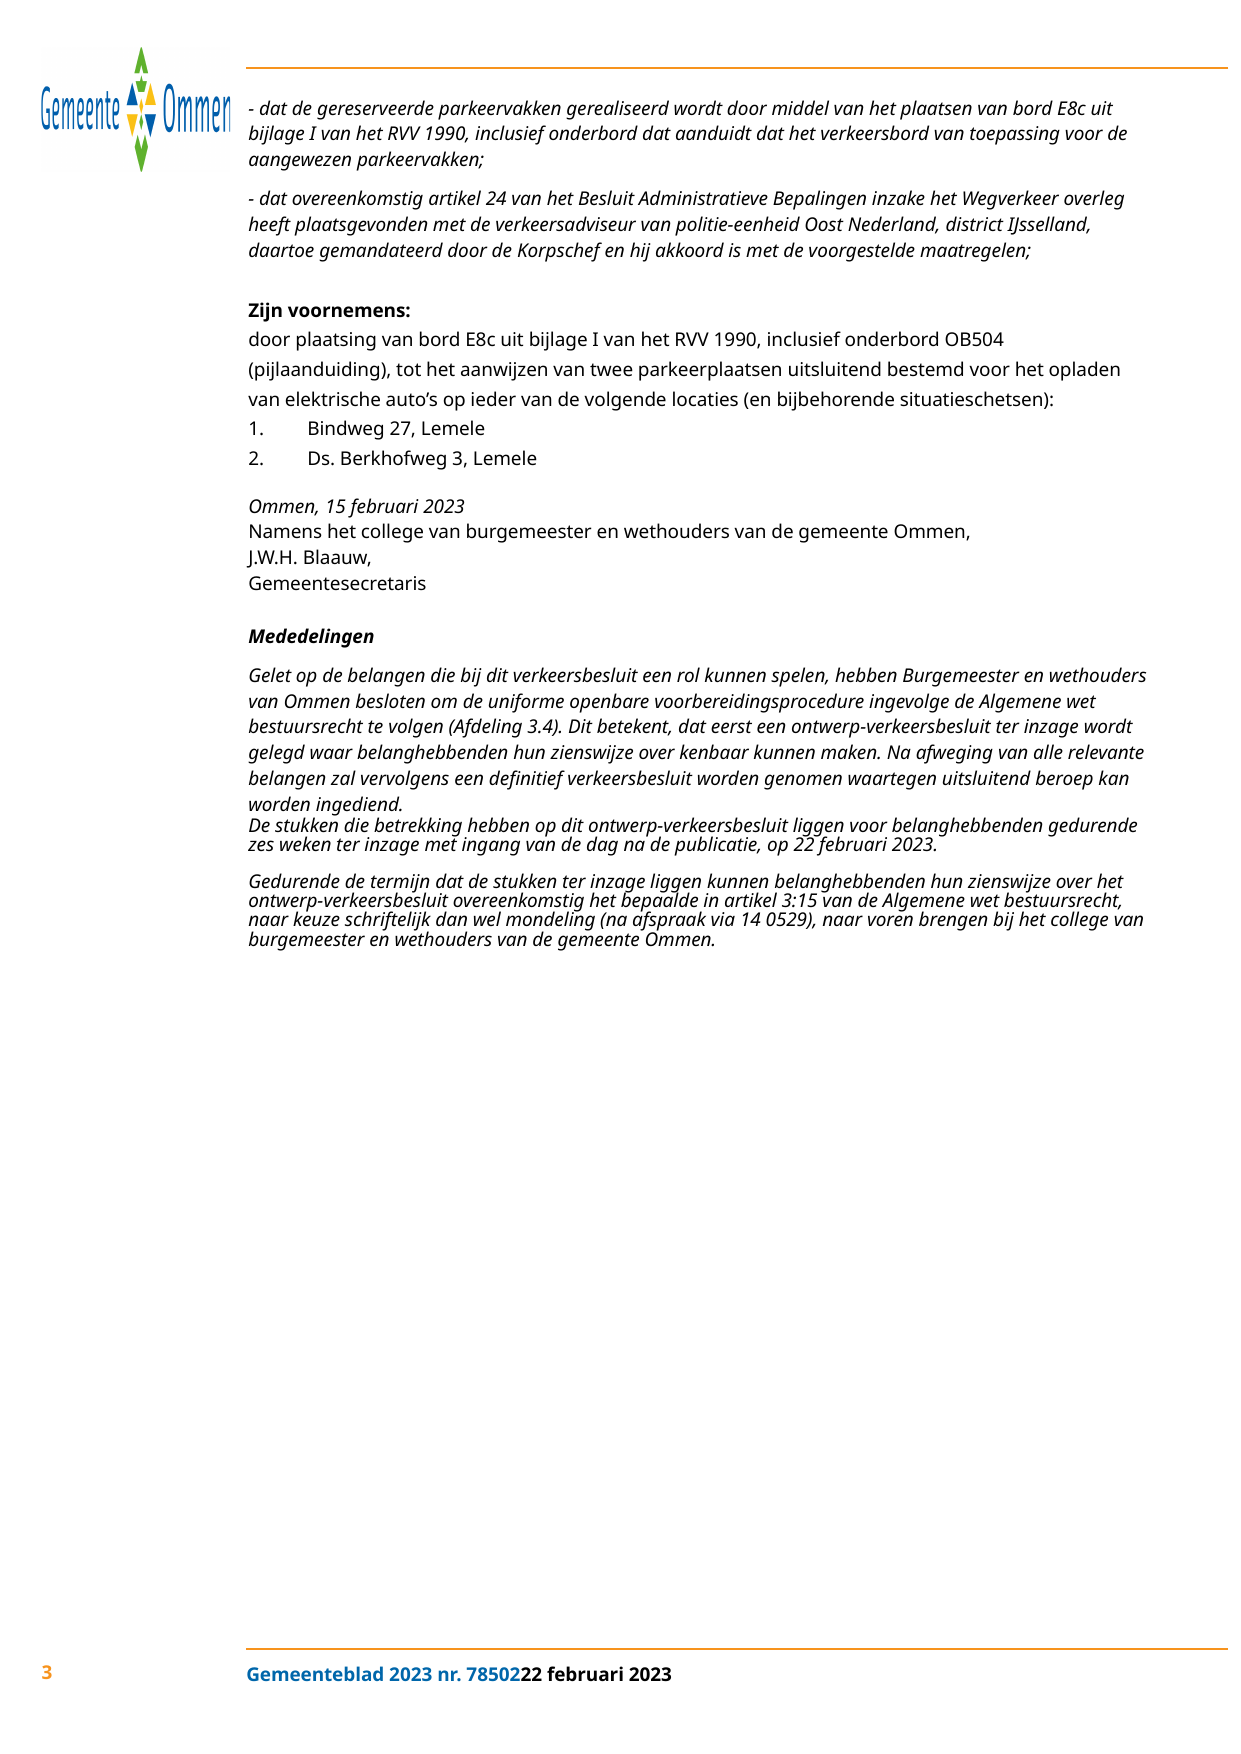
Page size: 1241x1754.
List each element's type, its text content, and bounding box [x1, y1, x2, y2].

text door plaatsing van bord E8c uit bijlage I van het RVV 1990, inclusief onderbord OB504 (pijlaanduiding), tot het aanwijzen van twee parkeerplaatsen uitsluitend bestemd voor het opladen van elektrische auto’s op ieder van de volgende locaties (en bijbehorende situatieschetsen): [248, 327, 1152, 412]
text J.W.H. Blaauw, [248, 544, 1152, 570]
text - dat overeenkomstig artikel 24 van het Besluit Administratieve Bepalingen inzake het Wegverkeer overleg heeft plaatsgevonden met de verkeersadviseur van politie-eenheid Oost Nederland, district IJsselland, daartoe gemandateerd door de Korpschef en hij akkoord is met de voorgestelde maatregelen; [248, 186, 1152, 263]
picture [41, 47, 231, 172]
text Namens het college van burgemeester en wethouders van de gemeente Ommen, [248, 518, 1152, 544]
text Mededelingen [248, 623, 1152, 649]
text Ommen, 15 februari 2023 [248, 493, 1152, 518]
text De stukken die betrekking hebben op dit ontwerp-verkeersbesluit liggen voor belanghebbenden gedurende zes weken ter inzage met ingang van de dag na de publicatie, op 22 februari 2023. [248, 817, 1152, 855]
text Gedurende de termijn dat de stukken ter inzage liggen kunnen belanghebbenden hun zienswijze over het ontwerp-verkeersbesluit overeenkomstig het bepaalde in artikel 3:15 van de Algemene wet bestuursrecht, naar keuze schriftelijk dan wel mondeling (na afspraak via 14 0529), naar voren brengen bij het college van burgemeester en wethouders van de gemeente Ommen. [248, 873, 1152, 950]
list Ds. Berkhofweg 3, Lemele [248, 445, 1152, 471]
text Gemeentesecretaris [248, 570, 1152, 596]
text Zijn voornemens: [248, 297, 1152, 323]
list Bindweg 27, Lemele [248, 415, 1152, 441]
text Gelet op de belangen die bij dit verkeersbesluit een rol kunnen spelen, hebben Burgemeester en wethouders van Ommen besloten om de uniforme openbare voorbereidingsprocedure ingevolge de Algemene wet bestuursrecht te volgen (Afdeling 3.4). Dit betekent, dat eerst een ontwerp-verkeersbesluit ter inzage wordt gelegd waar belanghebbenden hun zienswijze over kenbaar kunnen maken. Na afweging van alle relevante belangen zal vervolgens een definitief verkeersbesluit worden genomen waartegen uitsluitend beroep kan worden ingediend. [248, 662, 1152, 817]
text - dat de gereserveerde parkeervakken gerealiseerd wordt door middel van het plaatsen van bord E8c uit bijlage I van het RVV 1990, inclusief onderbord dat aanduidt dat het verkeersbord van toepassing voor de aangewezen parkeervakken; [248, 95, 1152, 172]
